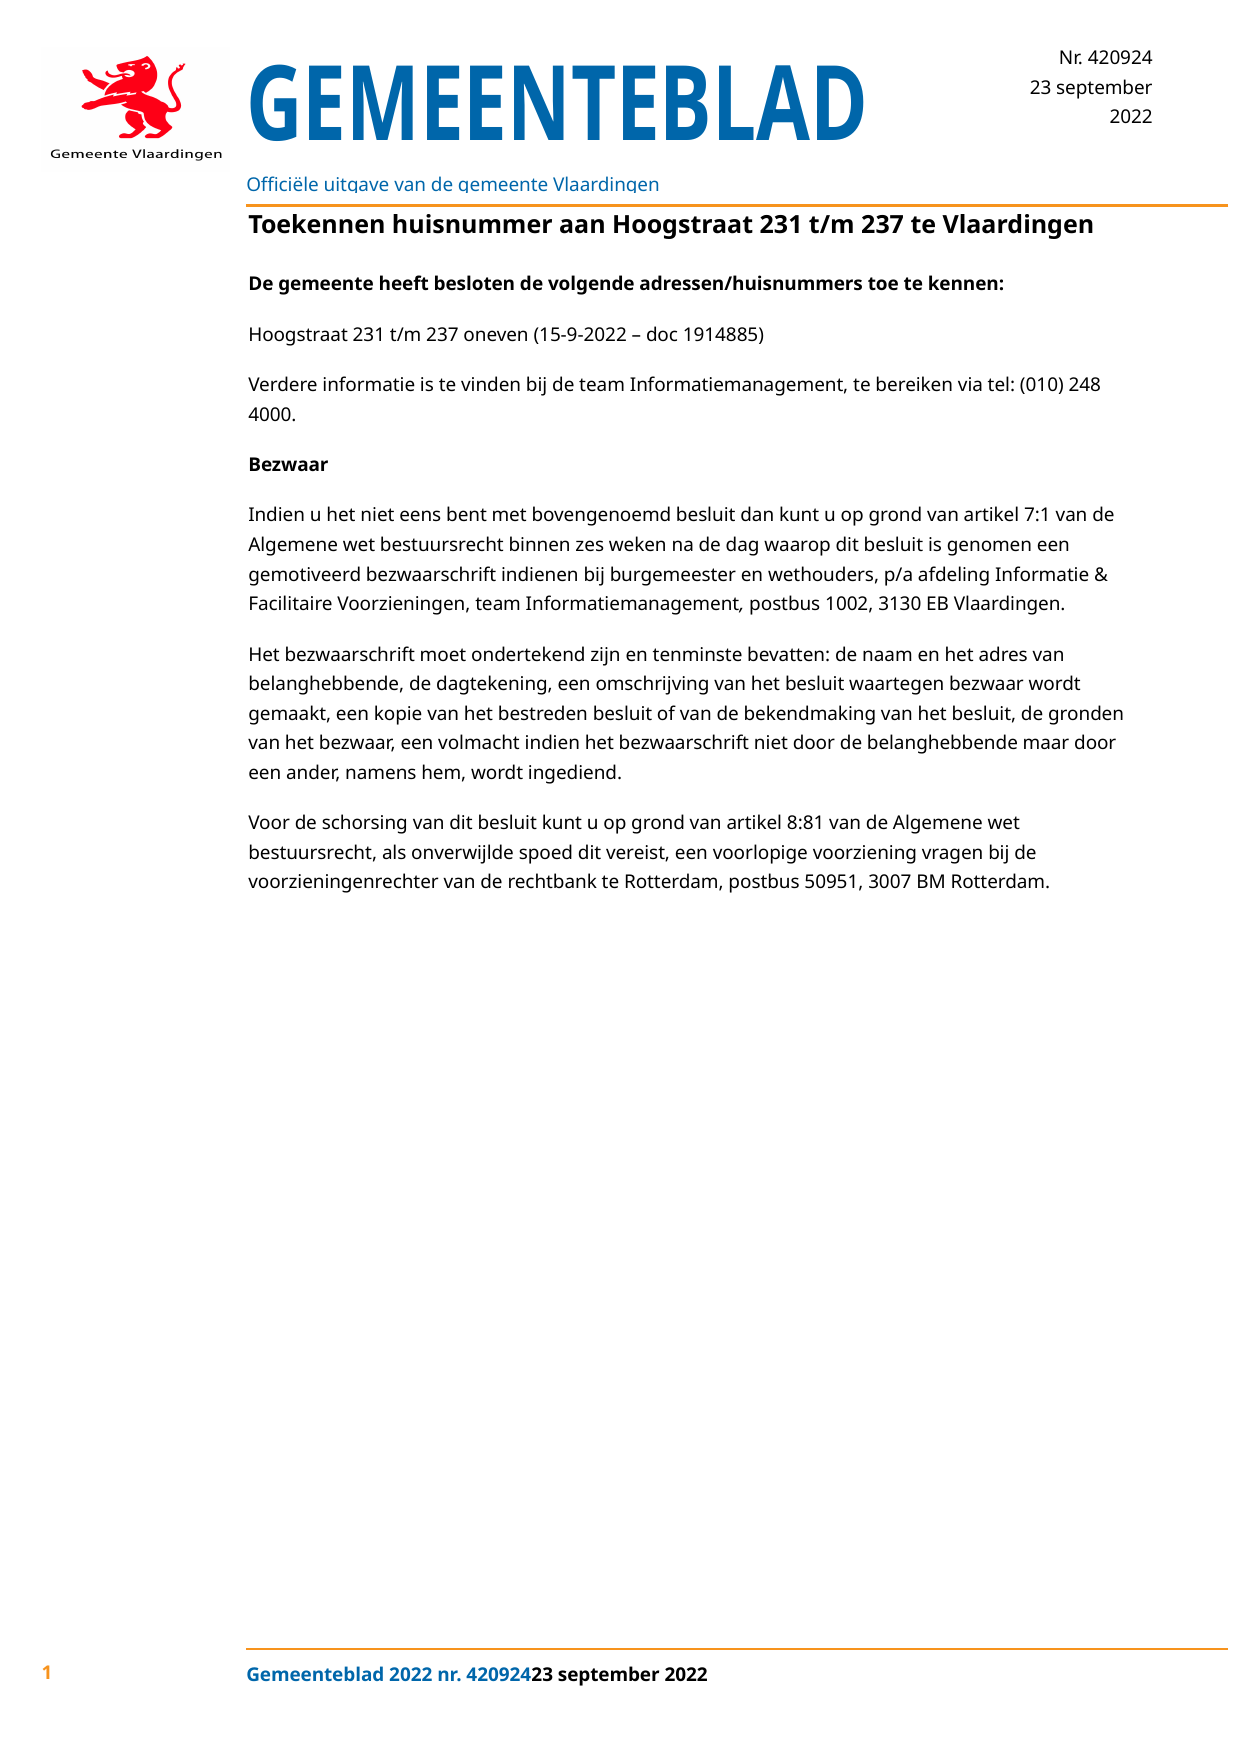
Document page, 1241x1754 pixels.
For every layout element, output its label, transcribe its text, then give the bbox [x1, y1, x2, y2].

text Hoogstraat 231 t/m 237 oneven (15-9-2022 – doc 1914885) [248, 321, 1152, 346]
text De gemeente heeft besloten de volgende adressen/huisnummers toe te kennen: [248, 270, 1152, 296]
text Bezwaar [248, 451, 1152, 477]
text Toekennen huisnummer aan Hoogstraat 231 t/m 237 te Vlaardingen [248, 207, 1152, 241]
text Het bezwaarschrift moet ondertekend zijn en tenminste bevatten: de naam en het adres van belanghebbende, de dagtekening, een omschrijving van het besluit waartegen bezwaar wordt gemaakt, een kopie van het bestreden besluit of van de bekendmaking van het besluit, de gronden van het bezwaar, een volmacht indien het bezwaarschrift niet door de belanghebbende maar door een ander, namens hem, wordt ingediend. [248, 641, 1152, 785]
text Voor de schorsing van dit besluit kunt u op grond van artikel 8:81 van de Algemene wet bestuursrecht, als onverwijlde spoed dit vereist, een voorlopige voorziening vragen bij de voorzieningenrechter van de rechtbank te Rotterdam, postbus 50951, 3007 BM Rotterdam. [248, 809, 1152, 894]
picture [41, 47, 231, 172]
text Verdere informatie is te vinden bij de team Informatiemanagement, te bereiken via tel: (010) 248 4000. [248, 371, 1152, 426]
text Indien u het niet eens bent met bovengenoemd besluit dan kunt u op grond van artikel 7:1 van de Algemene wet bestuursrecht binnen zes weken na de dag waarop dit besluit is genomen een gemotiveerd bezwaarschrift indienen bij burgemeester en wethouders, p/a afdeling Informatie & Facilitaire Voorzieningen, team Informatiemanagement, postbus 1002, 3130 EB Vlaardingen. [248, 502, 1152, 616]
